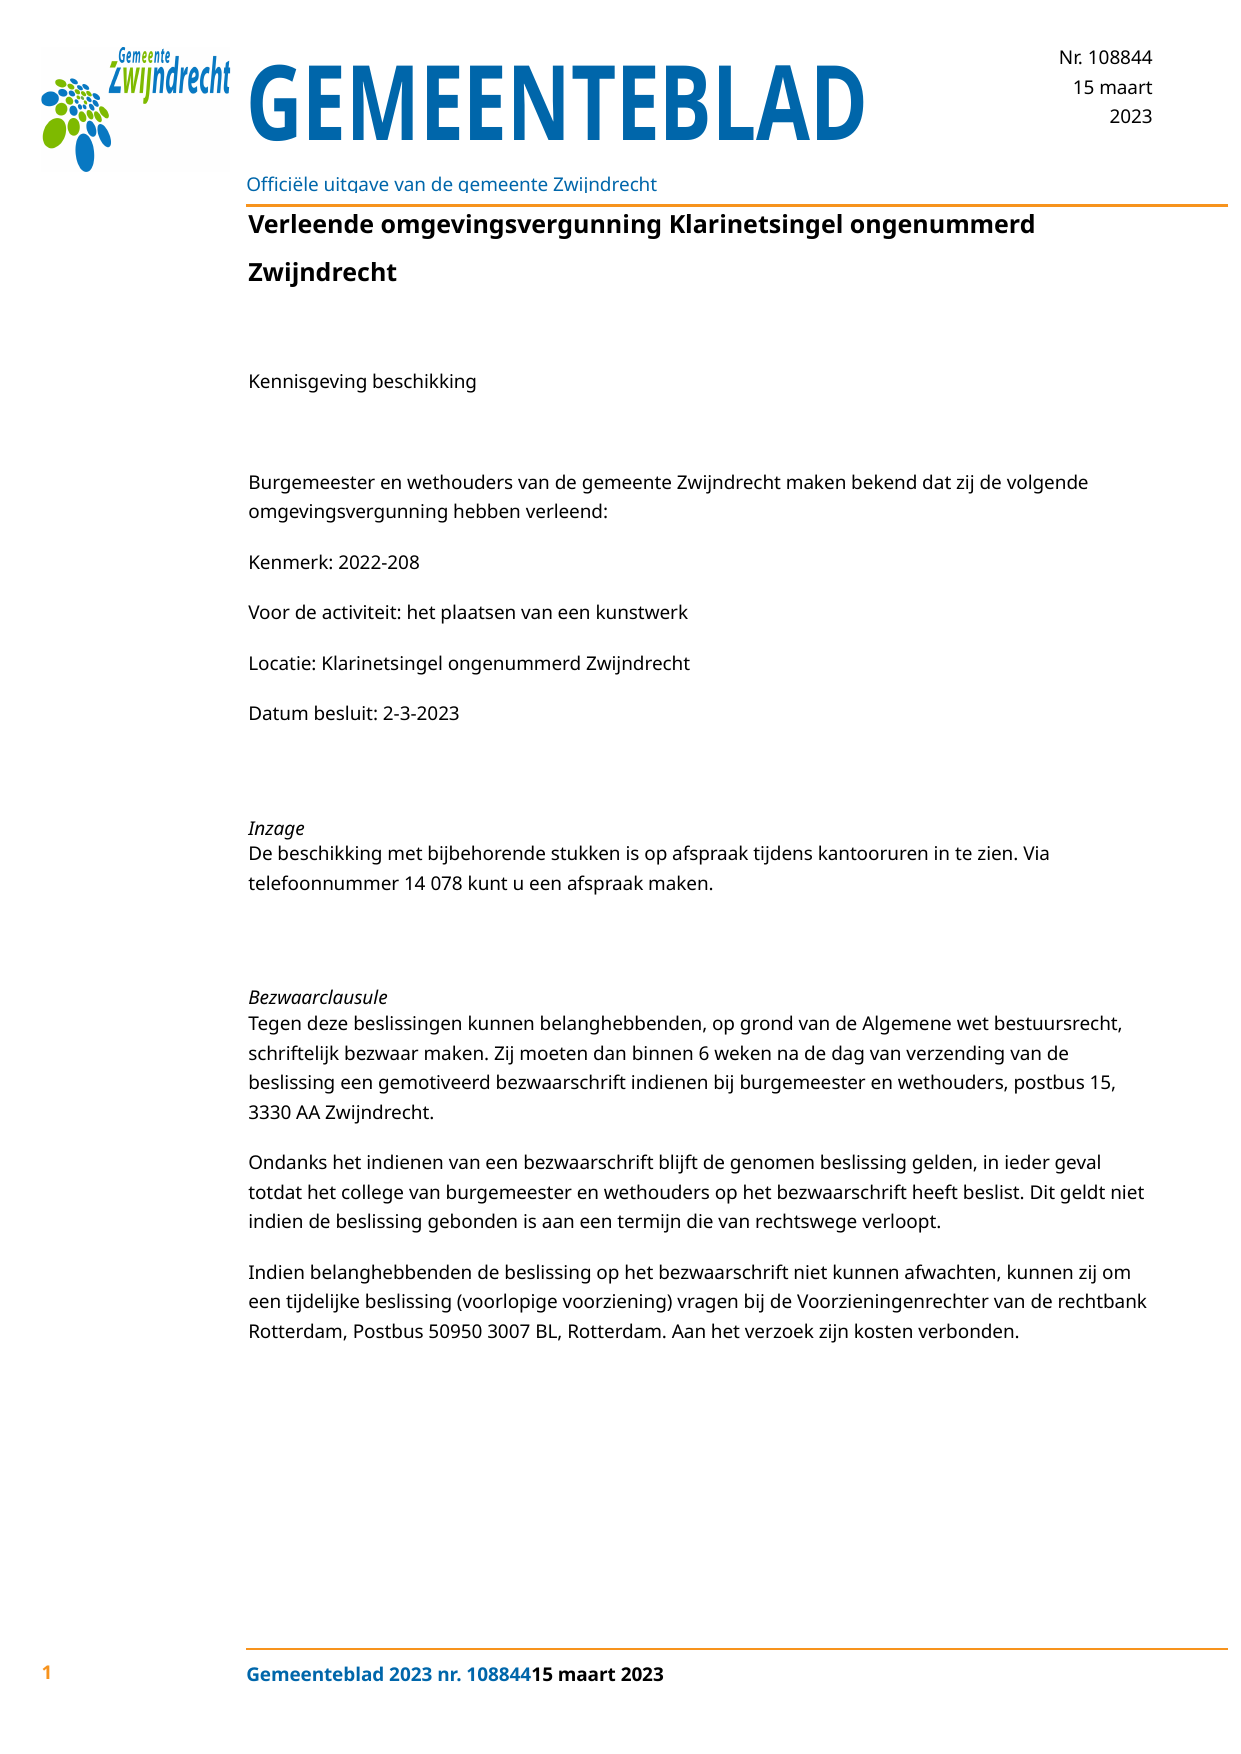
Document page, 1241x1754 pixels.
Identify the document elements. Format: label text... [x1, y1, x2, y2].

picture [41, 47, 231, 172]
text Verleende omgevingsvergunning Klarinetsingel ongenummerd Zwijndrecht [248, 207, 1152, 288]
text Burgemeester en wethouders van de gemeente Zwijndrecht maken bekend dat zij de volgende omgevingsvergunning hebben verleend: [248, 469, 1152, 524]
text De beschikking met bijbehorende stukken is op afspraak tijdens kantooruren in te zien. Via telefoonnummer 14 078 kunt u een afspraak maken. [248, 841, 1152, 896]
text Indien belanghebbenden de beslissing op het bezwaarschrift niet kunnen afwachten, kunnen zij om een tijdelijke beslissing (voorlopige voorziening) vragen bij de Voorzieningenrechter van de rechtbank Rotterdam, Postbus 50950 3007 BL, Rotterdam. Aan het verzoek zijn kosten verbonden. [248, 1259, 1152, 1344]
text Inzage [248, 815, 1152, 841]
text Locatie: Klarinetsingel ongenummerd Zwijndrecht [248, 650, 1152, 676]
text Kennisgeving beschikking [248, 368, 1152, 394]
text Datum besluit: 2-3-2023 [248, 700, 1152, 726]
text Bezwaarclausule [248, 984, 1152, 1010]
text Ondanks het indienen van een bezwaarschrift blijft de genomen beslissing gelden, in ieder geval totdat het college van burgemeester en wethouders op het bezwaarschrift heeft beslist. Dit geldt niet indien de beslissing gebonden is aan een termijn die van rechtswege verloopt. [248, 1149, 1152, 1234]
text Kenmerk: 2022-208 [248, 549, 1152, 575]
text Tegen deze beslissingen kunnen belanghebbenden, op grond van de Algemene wet bestuursrecht, schriftelijk bezwaar maken. Zij moeten dan binnen 6 weken na de dag van verzending van de beslissing een gemotiveerd bezwaarschrift indienen bij burgemeester en wethouders, postbus 15, 3330 AA Zwijndrecht. [248, 1010, 1152, 1125]
text Voor de activiteit: het plaatsen van een kunstwerk [248, 599, 1152, 625]
